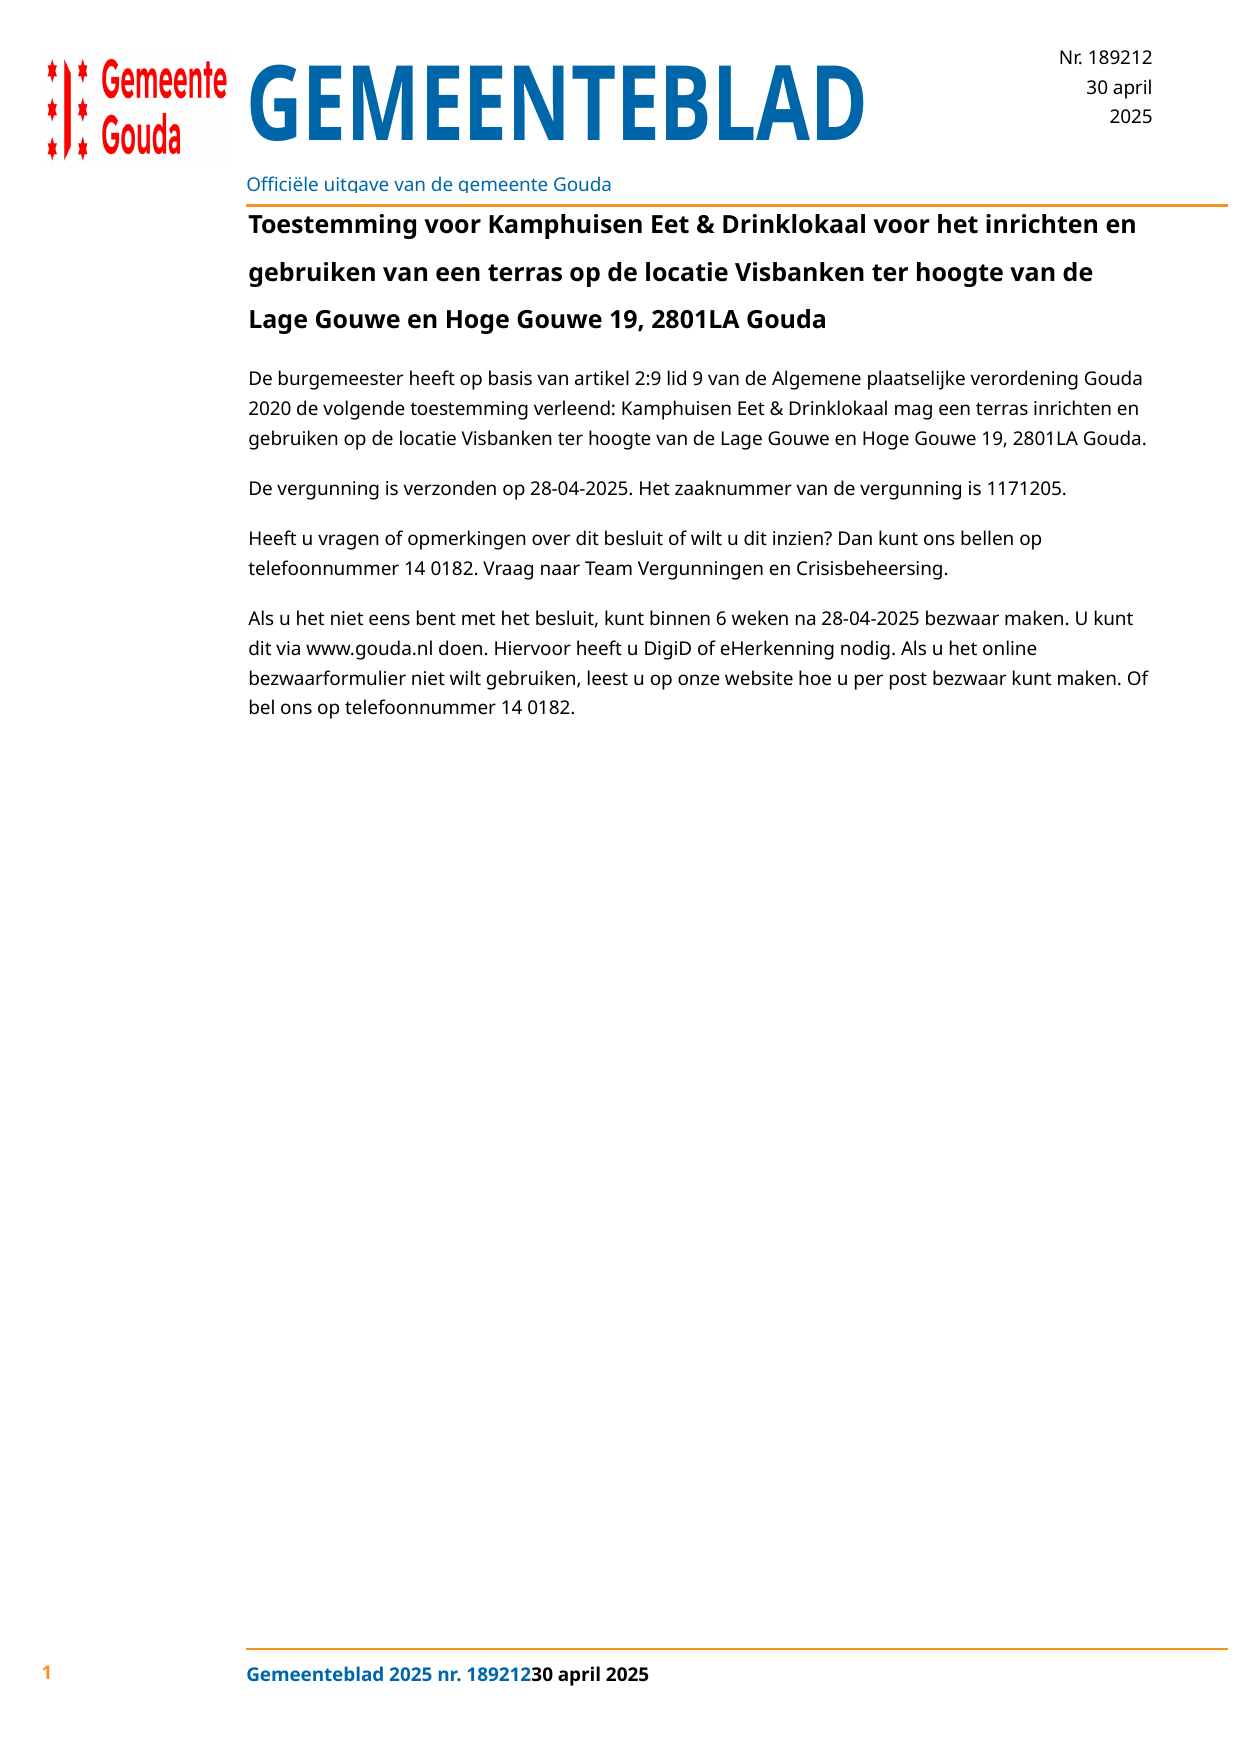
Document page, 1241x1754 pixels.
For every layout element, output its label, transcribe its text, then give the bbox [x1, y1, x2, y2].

text Toestemming voor Kamphuisen Eet & Drinklokaal voor het inrichten en gebruiken van een terras op de locatie Visbanken ter hoogte van de Lage Gouwe en Hoge Gouwe 19, 2801LA Gouda [248, 207, 1152, 336]
picture [41, 47, 231, 172]
text De burgemeester heeft op basis van artikel 2:9 lid 9 van de Algemene plaatselijke verordening Gouda 2020 de volgende toestemming verleend: Kamphuisen Eet & Drinklokaal mag een terras inrichten en gebruiken op de locatie Visbanken ter hoogte van de Lage Gouwe en Hoge Gouwe 19, 2801LA Gouda. [248, 366, 1152, 450]
text Heeft u vragen of opmerkingen over dit besluit of wilt u dit inzien? Dan kunt ons bellen op telefoonnummer 14 0182. Vraag naar Team Vergunningen en Crisisbeheersing. [248, 526, 1152, 581]
text Als u het niet eens bent met het besluit, kunt binnen 6 weken na 28-04-2025 bezwaar maken. U kunt dit via www.gouda.nl doen. Hiervoor heeft u DigiD of eHerkenning nodig. Als u het online bezwaarformulier niet wilt gebruiken, leest u op onze website hoe u per post bezwaar kunt maken. Of bel ons op telefoonnummer 14 0182. [248, 606, 1152, 720]
text De vergunning is verzonden op 28-04-2025. Het zaaknummer van de vergunning is 1171205. [248, 475, 1152, 501]
